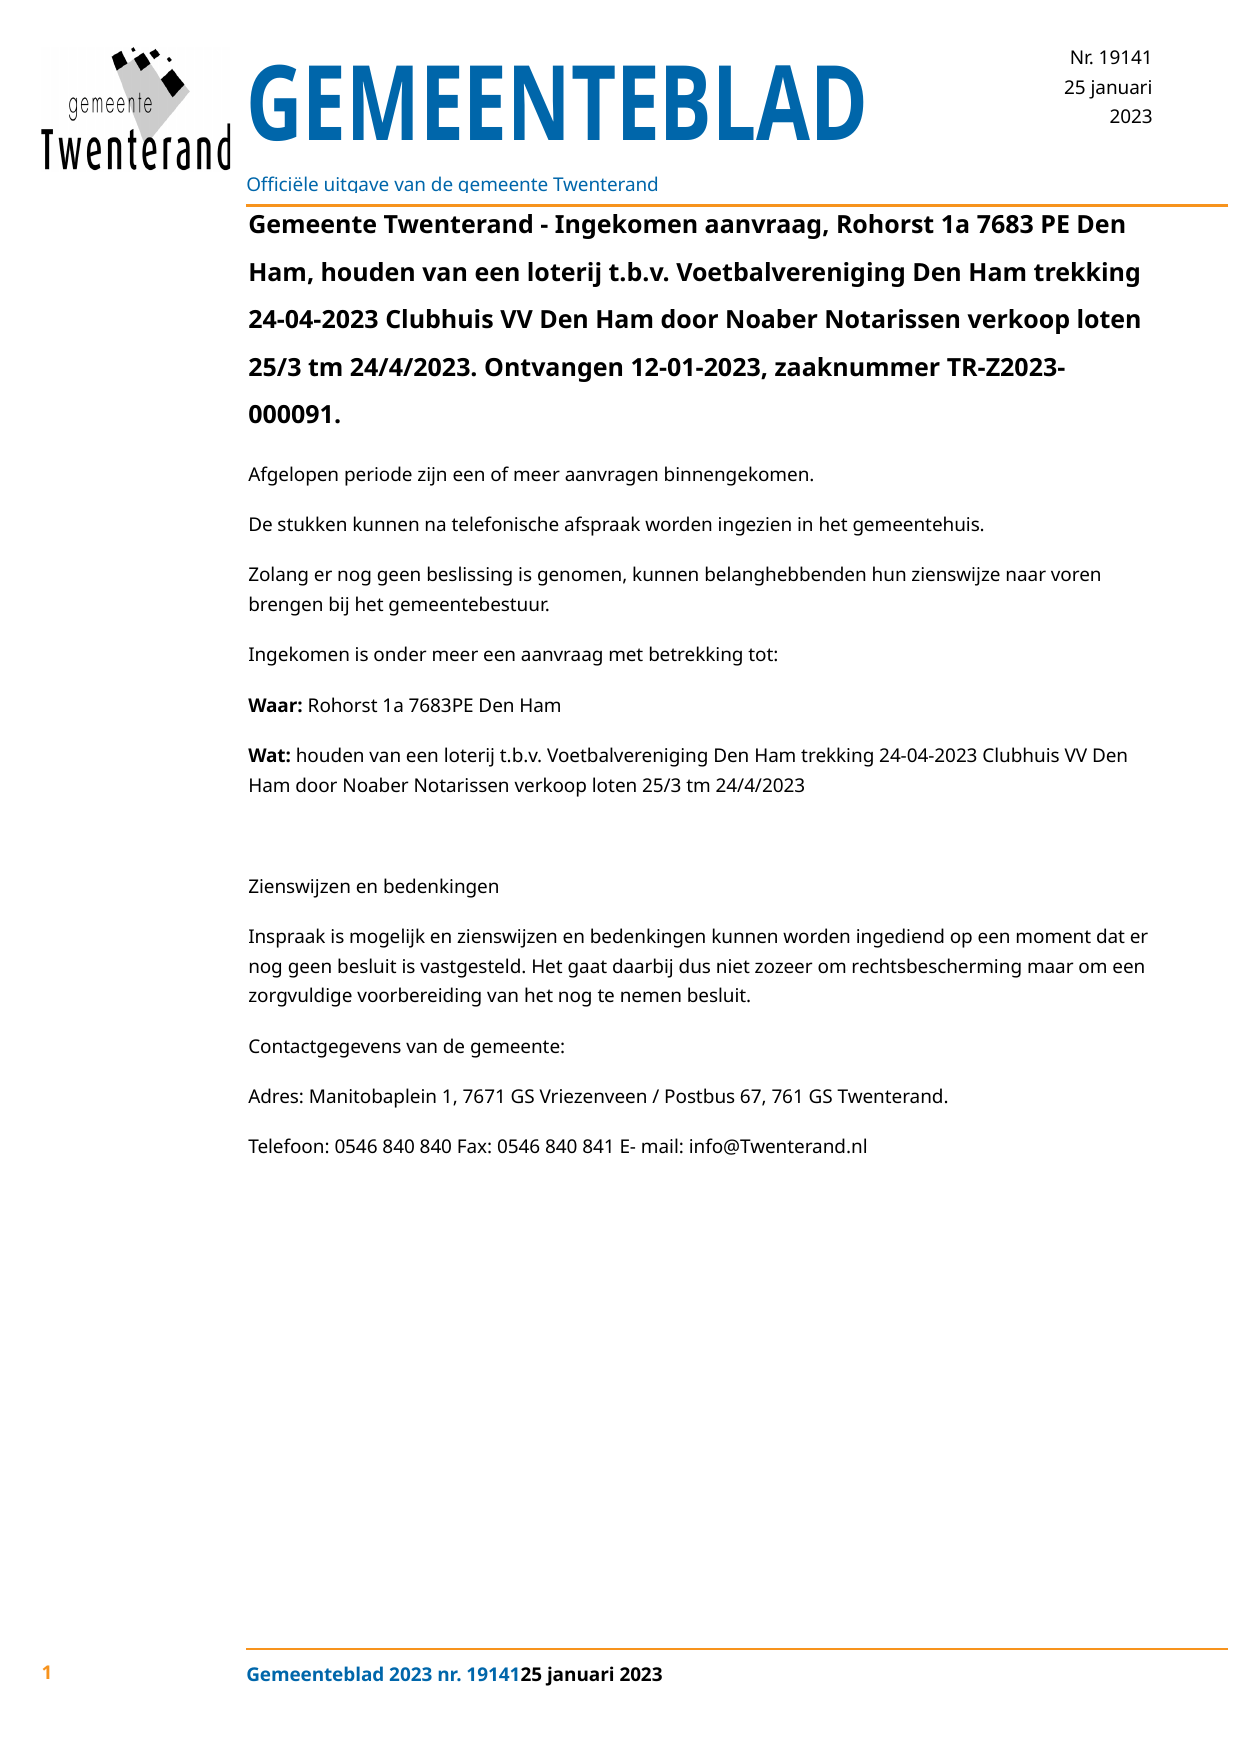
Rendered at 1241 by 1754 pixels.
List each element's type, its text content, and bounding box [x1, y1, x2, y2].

text Afgelopen periode zijn een of meer aanvragen binnengekomen. [248, 461, 1152, 486]
text Telefoon: 0546 840 840 Fax: 0546 840 841 E- mail: info@Twenterand.nl [248, 1134, 1152, 1159]
text Gemeente Twenterand - Ingekomen aanvraag, Rohorst 1a 7683 PE Den Ham, houden van een loterij t.b.v. Voetbalvereniging Den Ham trekking 24-04-2023 Clubhuis VV Den Ham door Noaber Notarissen verkoop loten 25/3 tm 24/4/2023. Ontvangen 12-01-2023, zaaknummer TR-Z2023-000091. [248, 207, 1152, 431]
text Wat: houden van een loterij t.b.v. Voetbalvereniging Den Ham trekking 24-04-2023 Clubhuis VV Den Ham door Noaber Notarissen verkoop loten 25/3 tm 24/4/2023 [248, 742, 1152, 798]
text De stukken kunnen na telefonische afspraak worden ingezien in het gemeentehuis. [248, 511, 1152, 537]
text Contactgegevens van de gemeente: [248, 1033, 1152, 1058]
text Adres: Manitobaplein 1, 7671 GS Vriezenveen / Postbus 67, 761 GS Twenterand. [248, 1083, 1152, 1109]
text Inspraak is mogelijk en zienswijzen en bedenkingen kunnen worden ingediend op een moment dat er nog geen besluit is vastgesteld. Het gaat daarbij dus niet zozeer om rechtsbescherming maar om een zorgvuldige voorbereiding van het nog te nemen besluit. [248, 923, 1152, 1008]
text Zienswijzen en bedenkingen [248, 873, 1152, 898]
text Ingekomen is onder meer een aanvraag met betrekking tot: [248, 642, 1152, 667]
picture [41, 47, 231, 172]
text Zolang er nog geen beslissing is genomen, kunnen belanghebbenden hun zienswijze naar voren brengen bij het gemeentebestuur. [248, 562, 1152, 617]
text Waar: Rohorst 1a 7683PE Den Ham [248, 692, 1152, 718]
